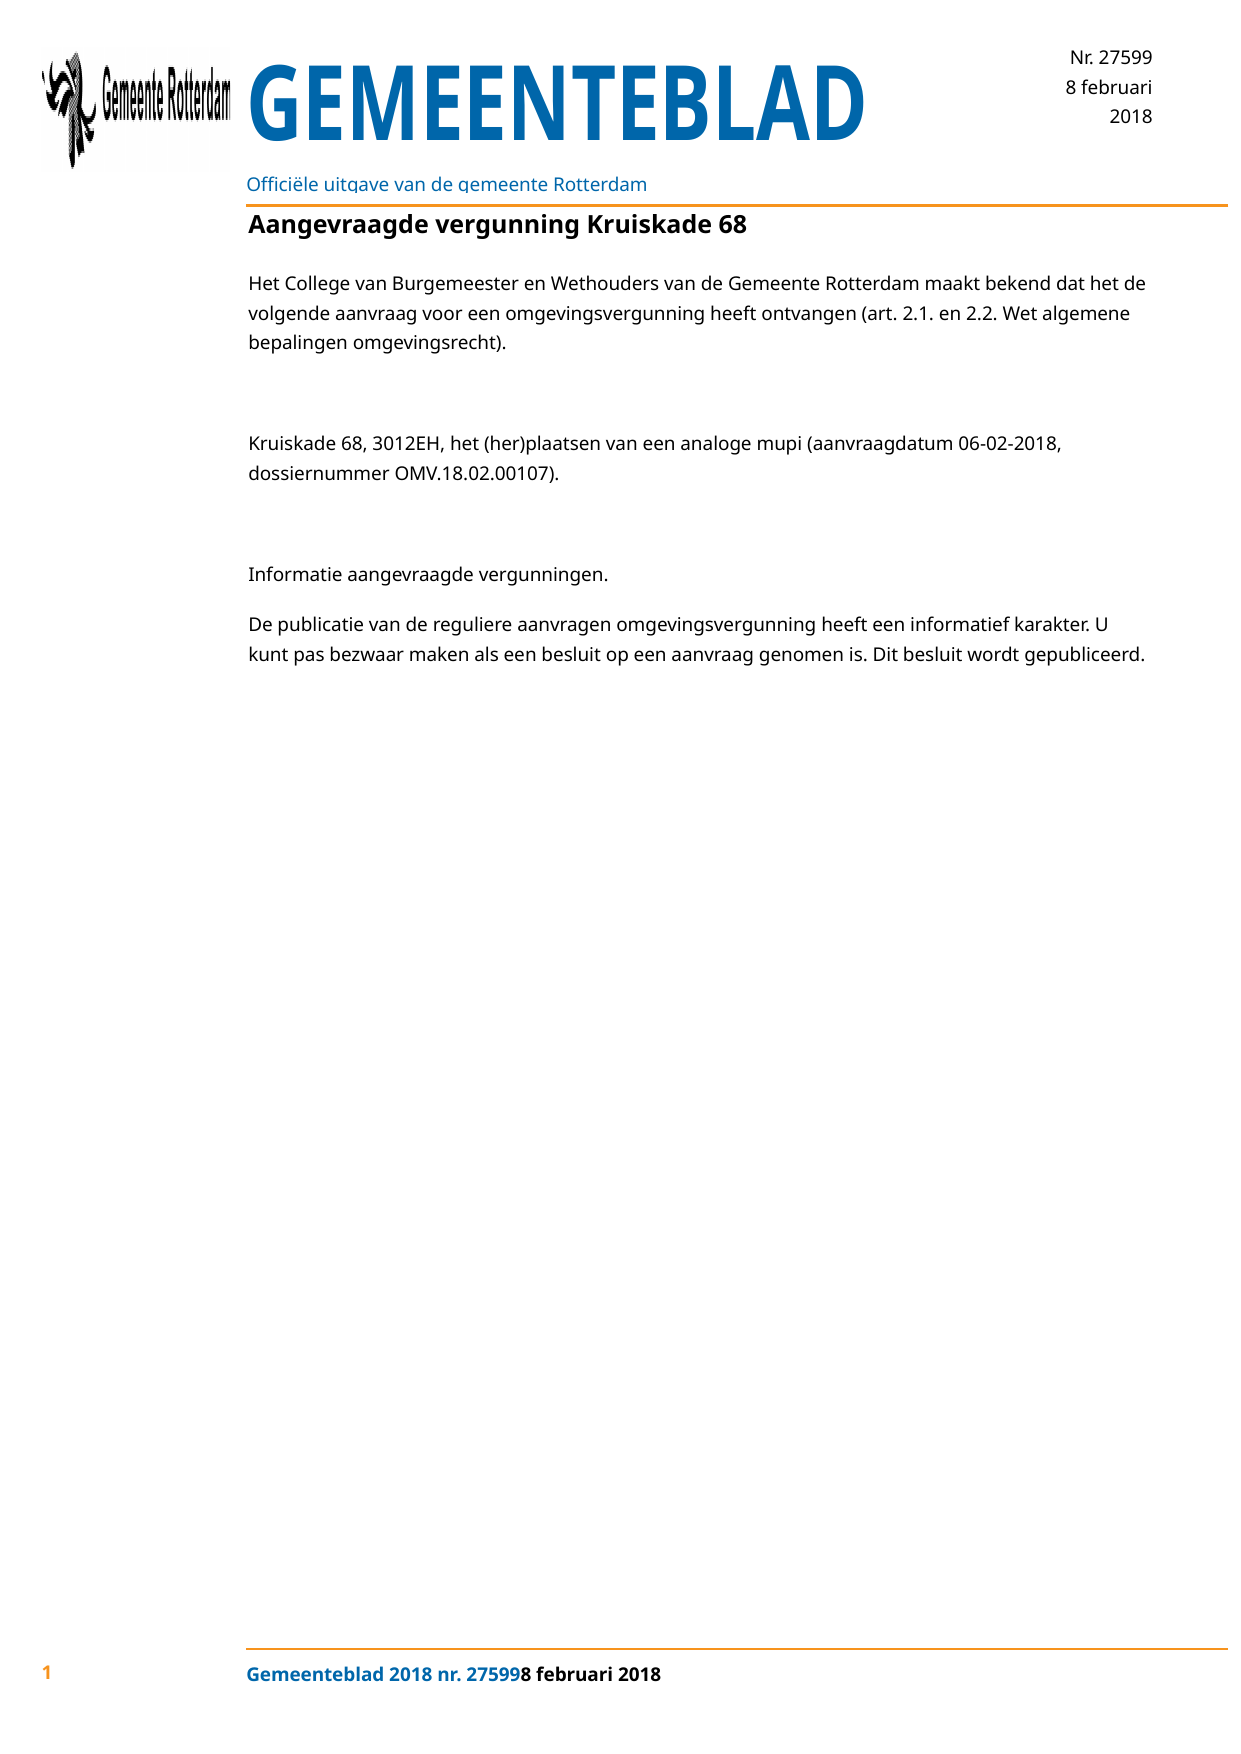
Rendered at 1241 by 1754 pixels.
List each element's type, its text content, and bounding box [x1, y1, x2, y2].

text Aangevraagde vergunning Kruiskade 68 [248, 207, 1152, 241]
text Informatie aangevraagde vergunningen. [248, 561, 1152, 586]
text Het College van Burgemeester en Wethouders van de Gemeente Rotterdam maakt bekend dat het de volgende aanvraag voor een omgevingsvergunning heeft ontvangen (art. 2.1. en 2.2. Wet algemene bepalingen omgevingsrecht). [248, 270, 1152, 355]
picture [41, 47, 231, 172]
text Kruiskade 68, 3012EH, het (her)plaatsen van een analoge mupi (aanvraagdatum 06-02-2018, dossiernummer OMV.18.02.00107). [248, 430, 1152, 486]
text De publicatie van de reguliere aanvragen omgevingsvergunning heeft een informatief karakter. U kunt pas bezwaar maken als een besluit op een aanvraag genomen is. Dit besluit wordt gepubliceerd. [248, 611, 1152, 666]
